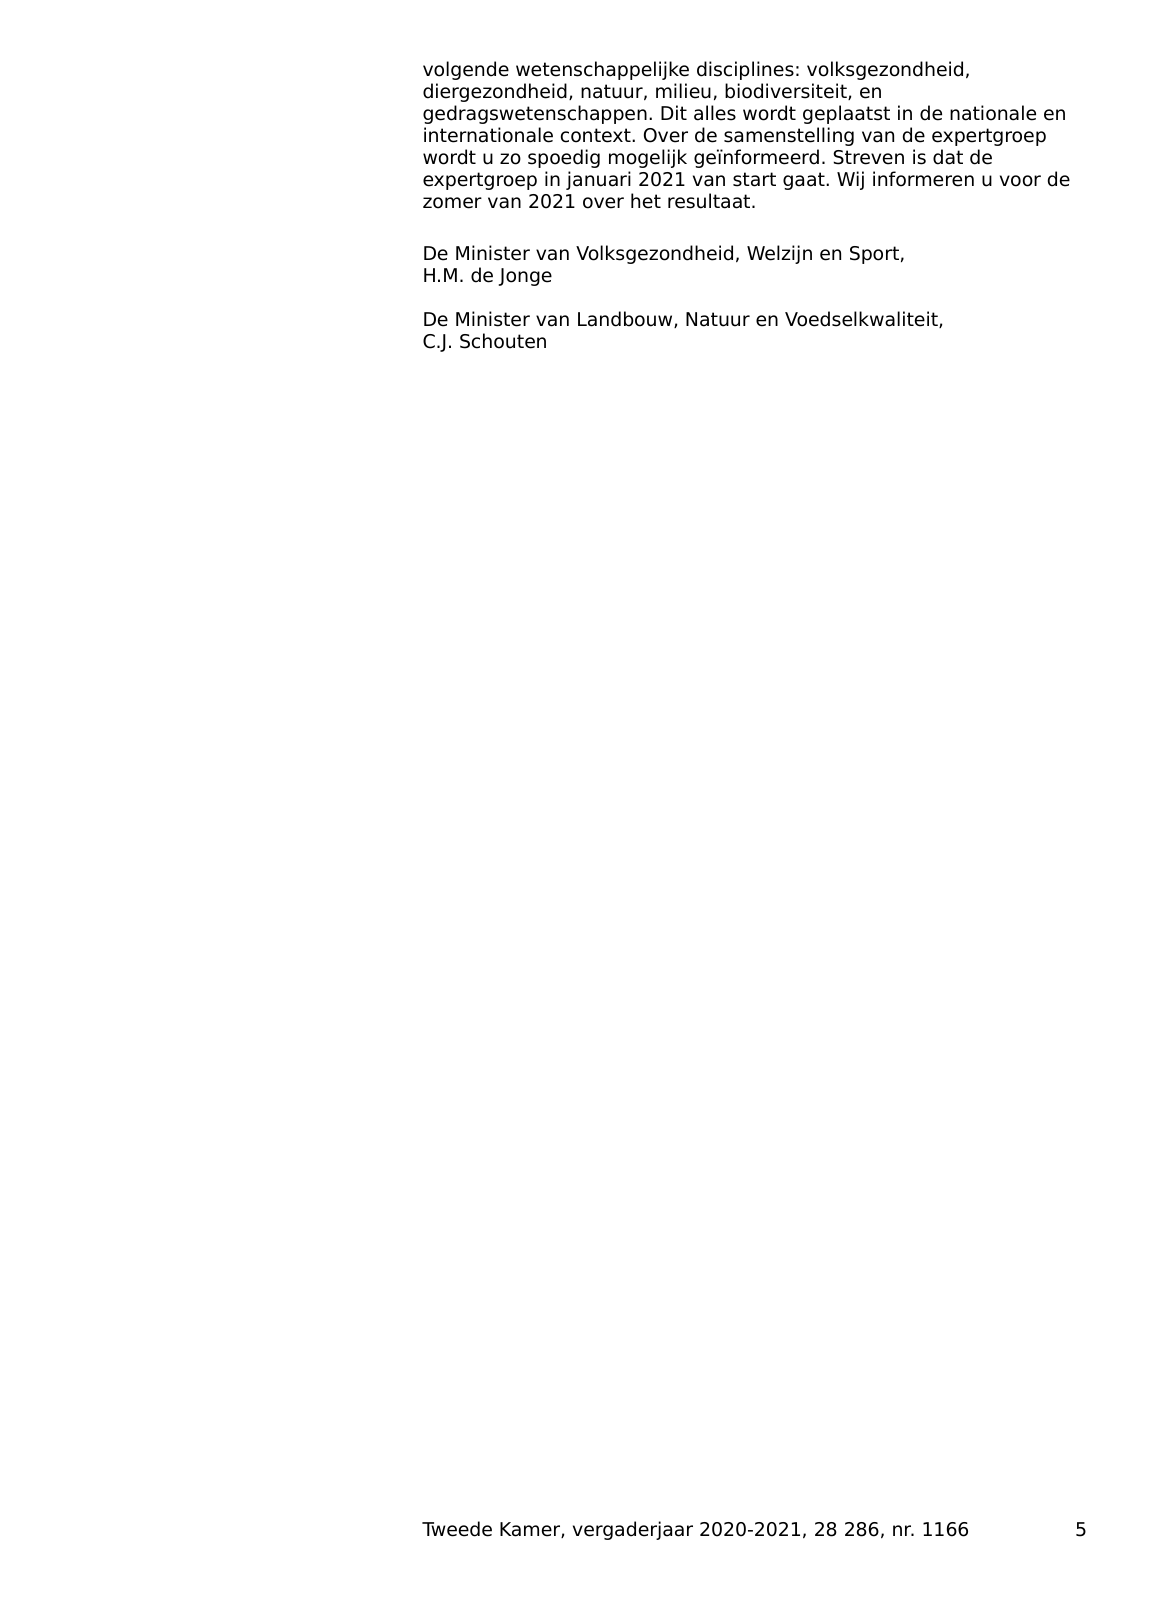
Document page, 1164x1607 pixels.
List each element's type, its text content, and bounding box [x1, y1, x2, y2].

text De Minister van Landbouw, Natuur en Voedselkwaliteit, C.J. Schouten [422, 309, 1087, 353]
text De Minister van Volksgezondheid, Welzijn en Sport, H.M. de Jonge [422, 243, 1087, 287]
text volgende wetenschappelijke disciplines: volksgezondheid, diergezondheid, natuur, milieu, biodiversiteit, en gedragswetenschappen. Dit alles wordt geplaatst in de nationale en internationale context. Over de samenstelling van de expertgroep wordt u zo spoedig mogelijk geïnformeerd. Streven is dat de expertgroep in januari 2021 van start gaat. Wij informeren u voor de zomer van 2021 over het resultaat. [422, 59, 1087, 213]
